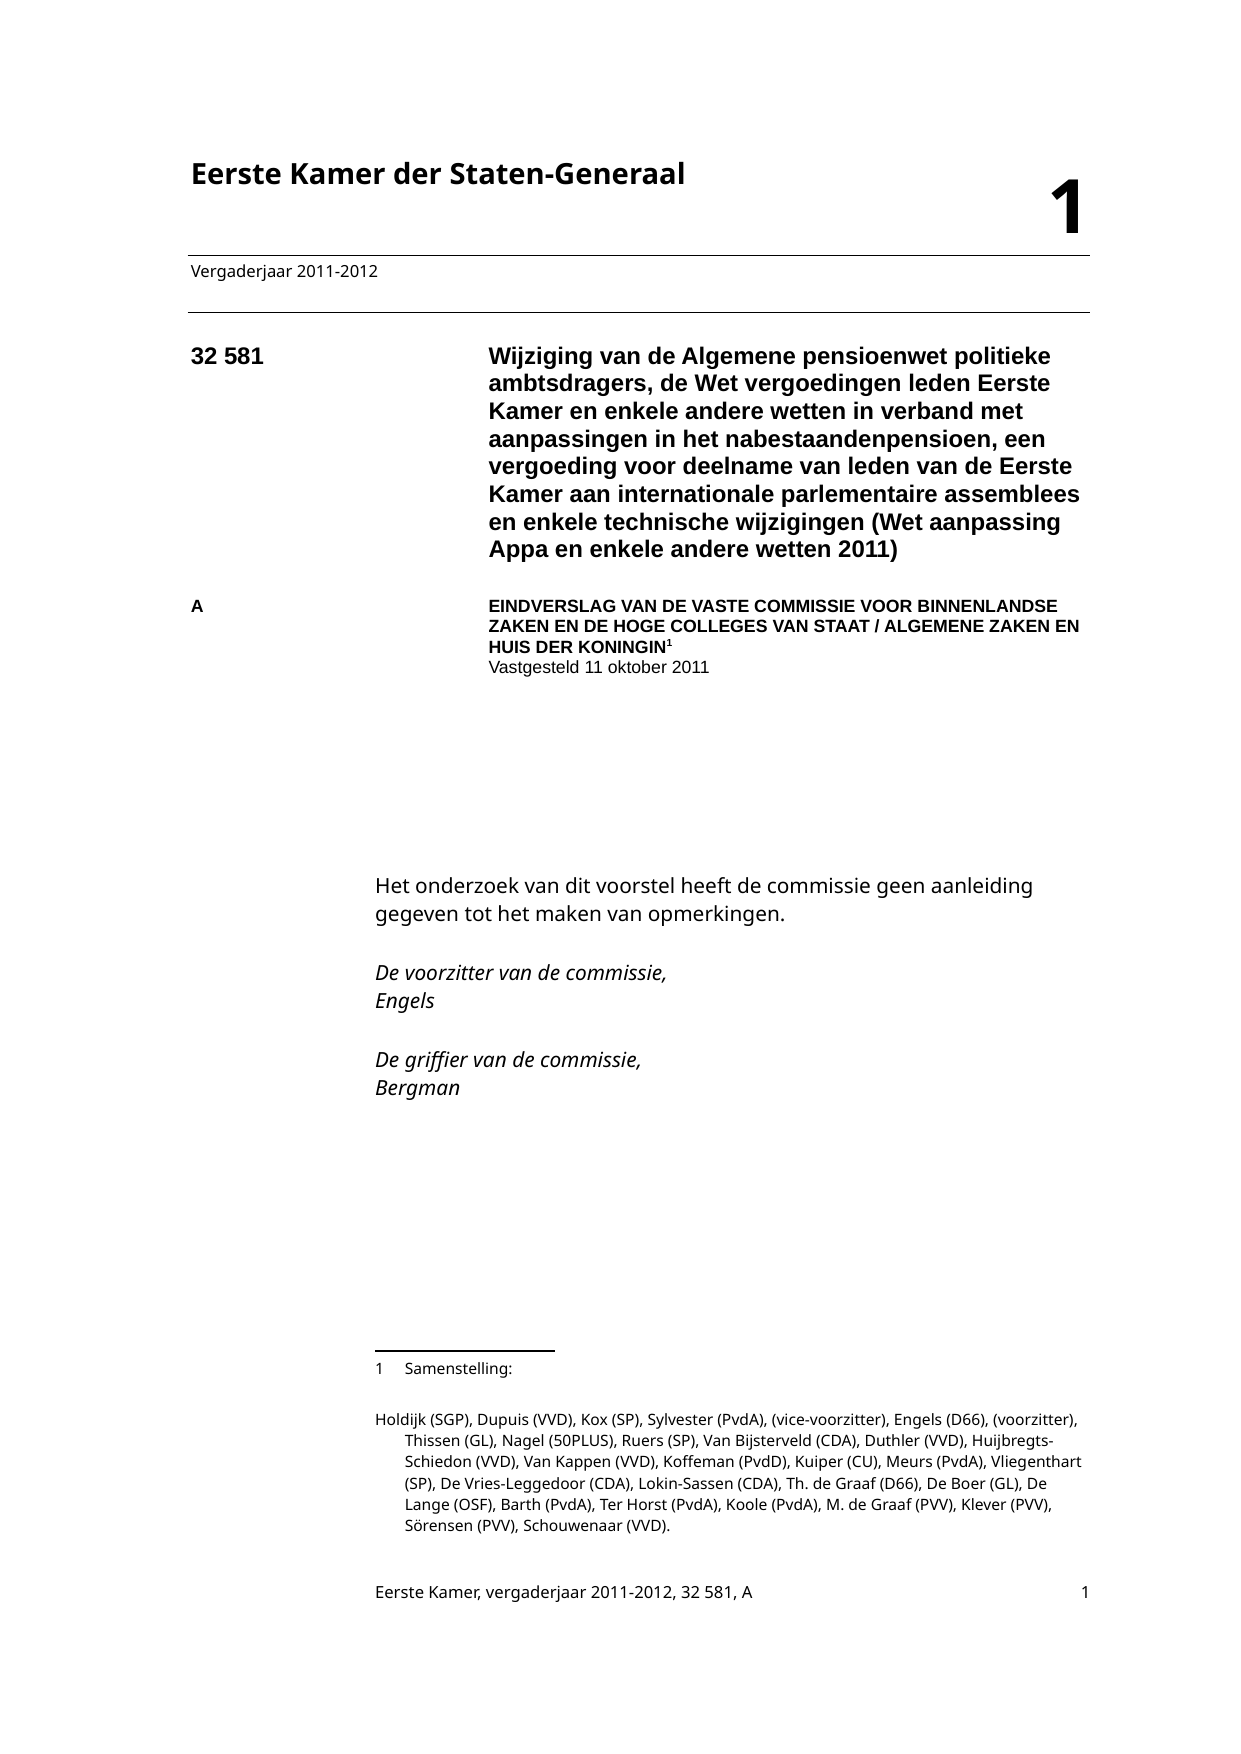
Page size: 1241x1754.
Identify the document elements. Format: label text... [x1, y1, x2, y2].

table_cell [485, 313, 1090, 339]
table_cell EINDVERSLAG VAN DE VASTE COMMISSIE VOOR BINNENLANDSE ZAKEN EN DE HOGE COLLEGES VAN STAAT / ALGEMENE ZAKEN EN HUIS DER KONINGIN Vastgesteld 11 oktober 2011 [485, 593, 1090, 752]
text Het onderzoek van dit voorstel heeft de commissie geen aanleiding gegeven tot het maken van opmerkingen. [375, 871, 1090, 928]
table_cell [485, 256, 1090, 312]
text Bergman [375, 1073, 1090, 1102]
table_cell 32 581 [188, 339, 485, 593]
table_cell Wijziging van de Algemene pensioenwet politieke ambtsdragers, de Wet vergoedingen leden Eerste Kamer en enkele andere wetten in verband met aanpassingen in het nabestaandenpensioen, een vergoeding voor deelname van leden van de Eerste Kamer aan internationale parlementaire assemblees en enkele technische wijzigingen (Wet aanpassing Appa en enkele andere wetten 2011) [485, 339, 1090, 593]
table_cell Vergaderjaar 2011-2012 [188, 256, 485, 312]
table_cell [188, 313, 485, 339]
table_cell A [188, 593, 485, 752]
table_header Eerste Kamer der Staten-Generaal [188, 150, 909, 255]
table_header 1 [910, 150, 1090, 255]
text Engels [375, 986, 1090, 1015]
text De griffier van de commissie, [375, 1045, 1090, 1073]
text De voorzitter van de commissie, [375, 958, 1090, 986]
